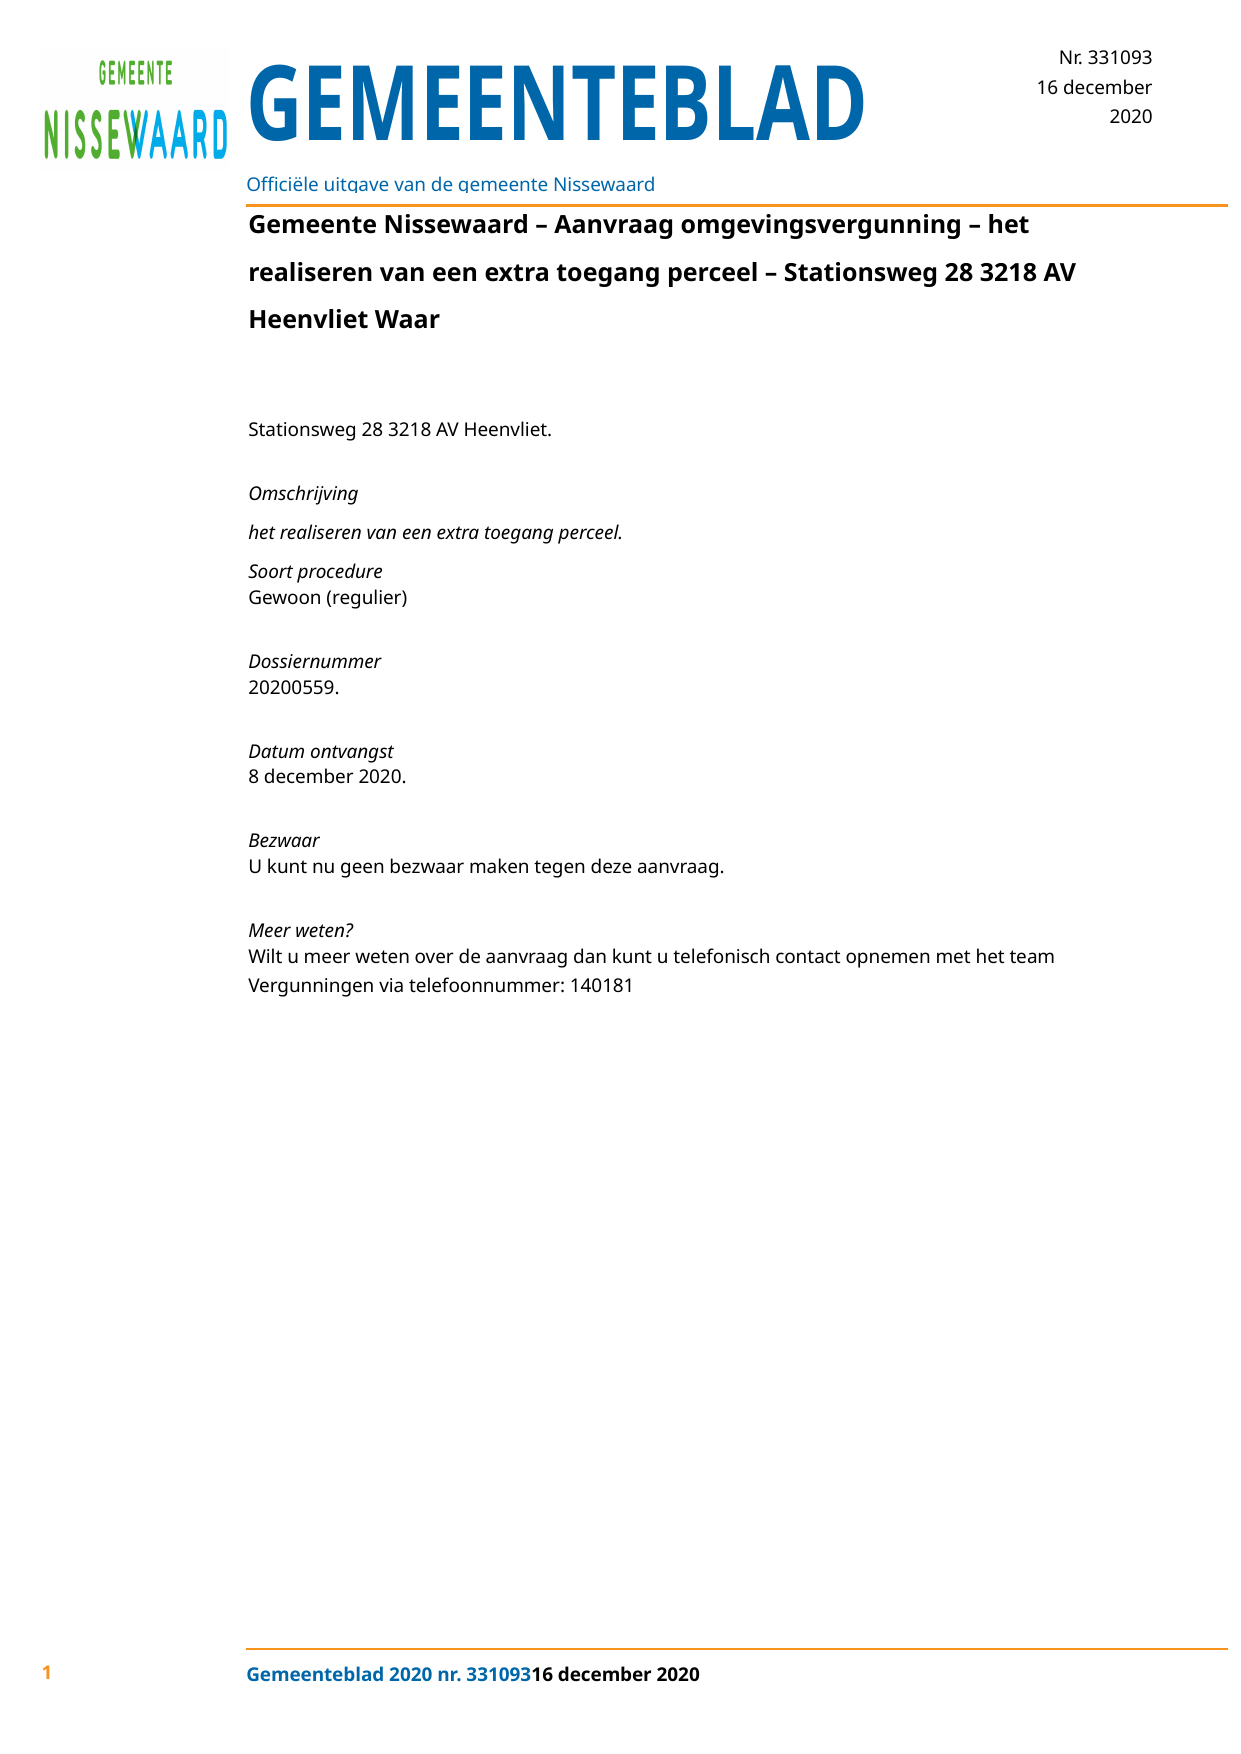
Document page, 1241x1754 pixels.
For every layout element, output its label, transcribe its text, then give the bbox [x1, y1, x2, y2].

text Dossiernummer [248, 648, 1152, 674]
text het realiseren van een extra toegang perceel. [248, 519, 1152, 545]
text 8 december 2020. [248, 763, 1152, 789]
text Gewoon (regulier) [248, 584, 1152, 610]
text Meer weten? [248, 917, 1152, 943]
text Wilt u meer weten over de aanvraag dan kunt u telefonisch contact opnemen met het team Vergunningen via telefoonnummer: 140181 [248, 943, 1152, 998]
text Soort procedure [248, 558, 1152, 584]
text 20200559. [248, 674, 1152, 699]
text Datum ontvangst [248, 738, 1152, 763]
text Gemeente Nissewaard – Aanvraag omgevingsvergunning – het realiseren van een extra toegang perceel – Stationsweg 28 3218 AV Heenvliet Waar [248, 207, 1152, 336]
text Stationsweg 28 3218 AV Heenvliet. [248, 416, 1152, 442]
text U kunt nu geen bezwaar maken tegen deze aanvraag. [248, 853, 1152, 879]
picture [41, 47, 231, 172]
text Omschrijving [248, 480, 1152, 506]
text Bezwaar [248, 827, 1152, 853]
